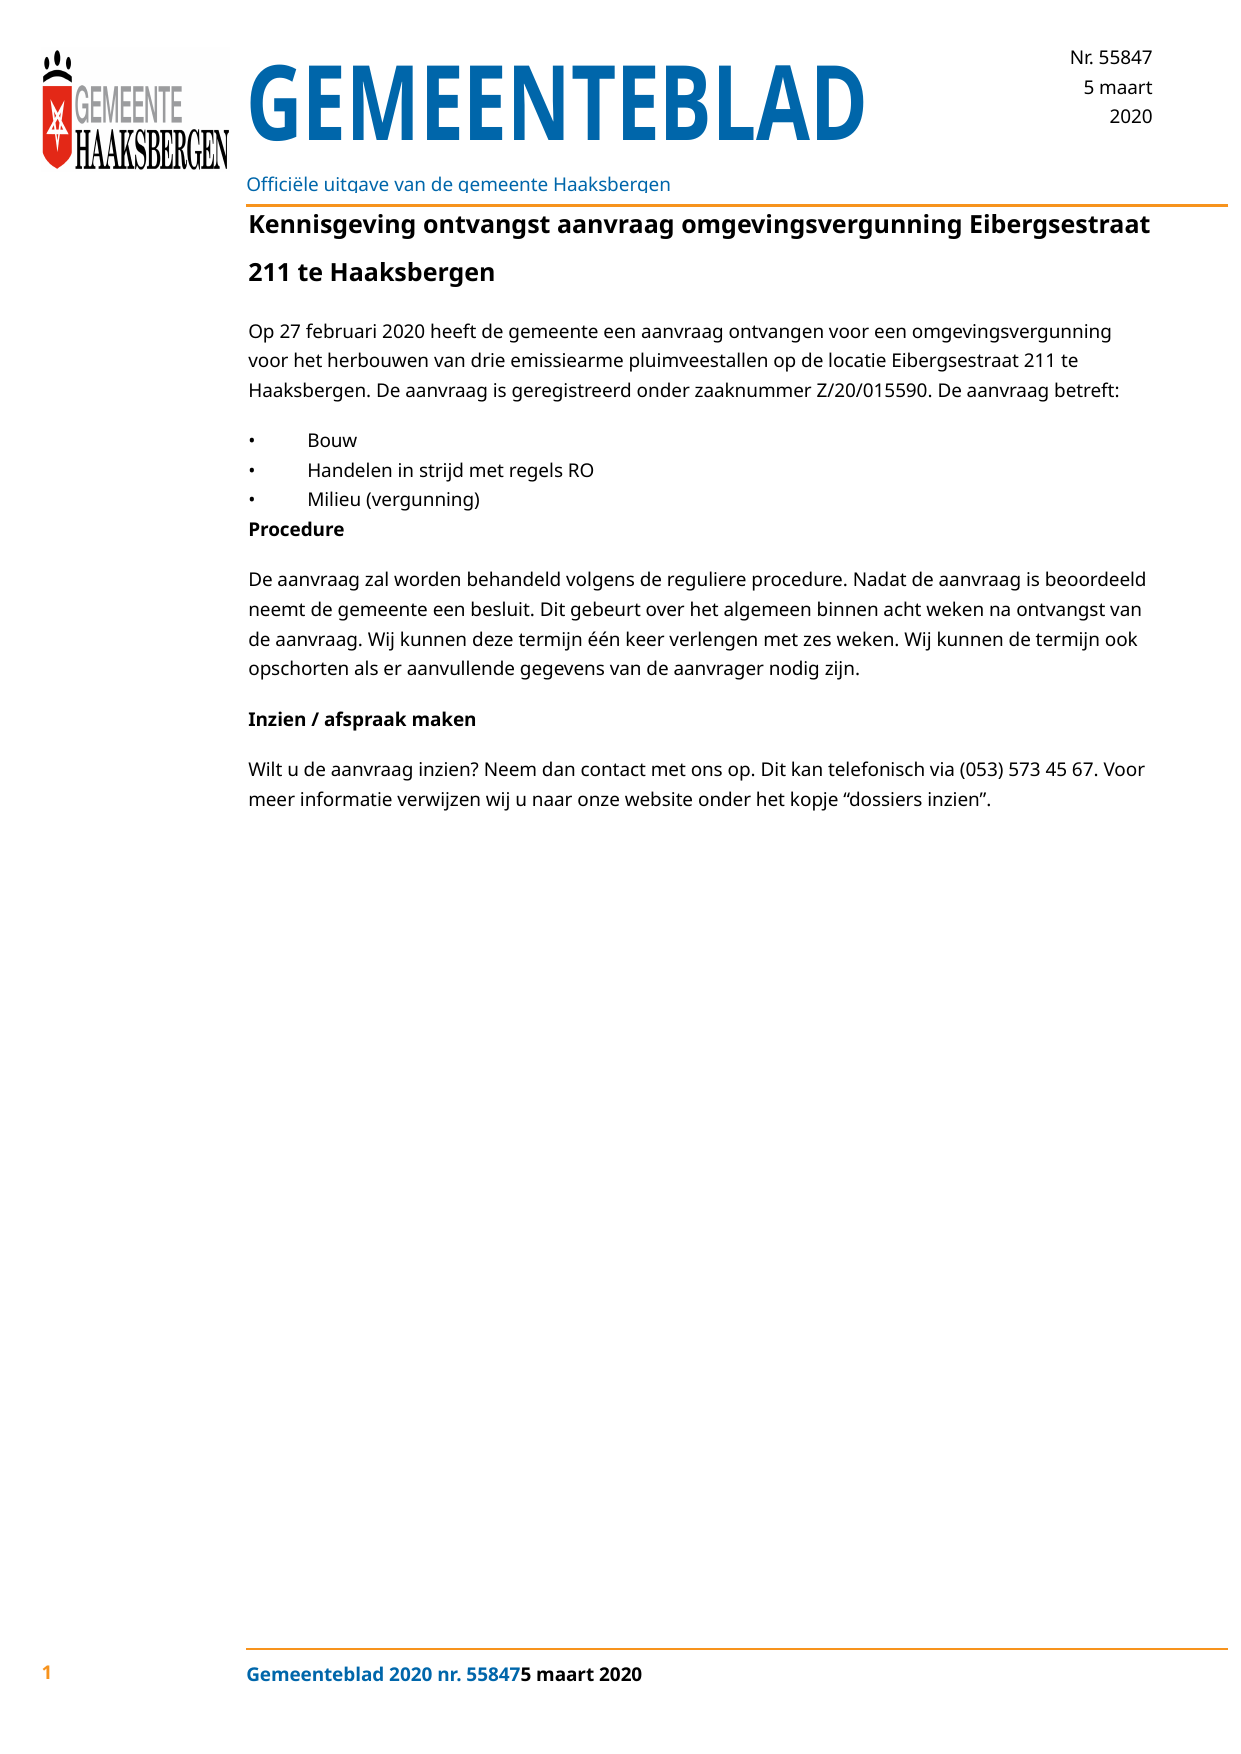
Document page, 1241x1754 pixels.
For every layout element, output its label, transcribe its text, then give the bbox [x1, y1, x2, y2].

picture [41, 47, 231, 172]
list Bouw [248, 427, 1152, 453]
text De aanvraag zal worden behandeld volgens de reguliere procedure. Nadat de aanvraag is beoordeeld neemt de gemeente een besluit. Dit gebeurt over het algemeen binnen acht weken na ontvangst van de aanvraag. Wij kunnen deze termijn één keer verlengen met zes weken. Wij kunnen de termijn ook opschorten als er aanvullende gegevens van de aanvrager nodig zijn. [248, 567, 1152, 681]
text Procedure [248, 516, 1152, 542]
text Op 27 februari 2020 heeft de gemeente een aanvraag ontvangen voor een omgevingsvergunning voor het herbouwen van drie emissiearme pluimveestallen op de locatie Eibergsestraat 211 te Haaksbergen. De aanvraag is geregistreerd onder zaaknummer Z/20/015590. De aanvraag betreft: [248, 318, 1152, 403]
text Inzien / afspraak maken [248, 706, 1152, 732]
list Milieu (vergunning) [248, 487, 1152, 512]
text Kennisgeving ontvangst aanvraag omgevingsvergunning Eibergsestraat 211 te Haaksbergen [248, 207, 1152, 288]
text Wilt u de aanvraag inzien? Neem dan contact met ons op. Dit kan telefonisch via (053) 573 45 67. Voor meer informatie verwijzen wij u naar onze website onder het kopje “dossiers inzien”. [248, 756, 1152, 812]
list Handelen in strijd met regels RO [248, 457, 1152, 483]
